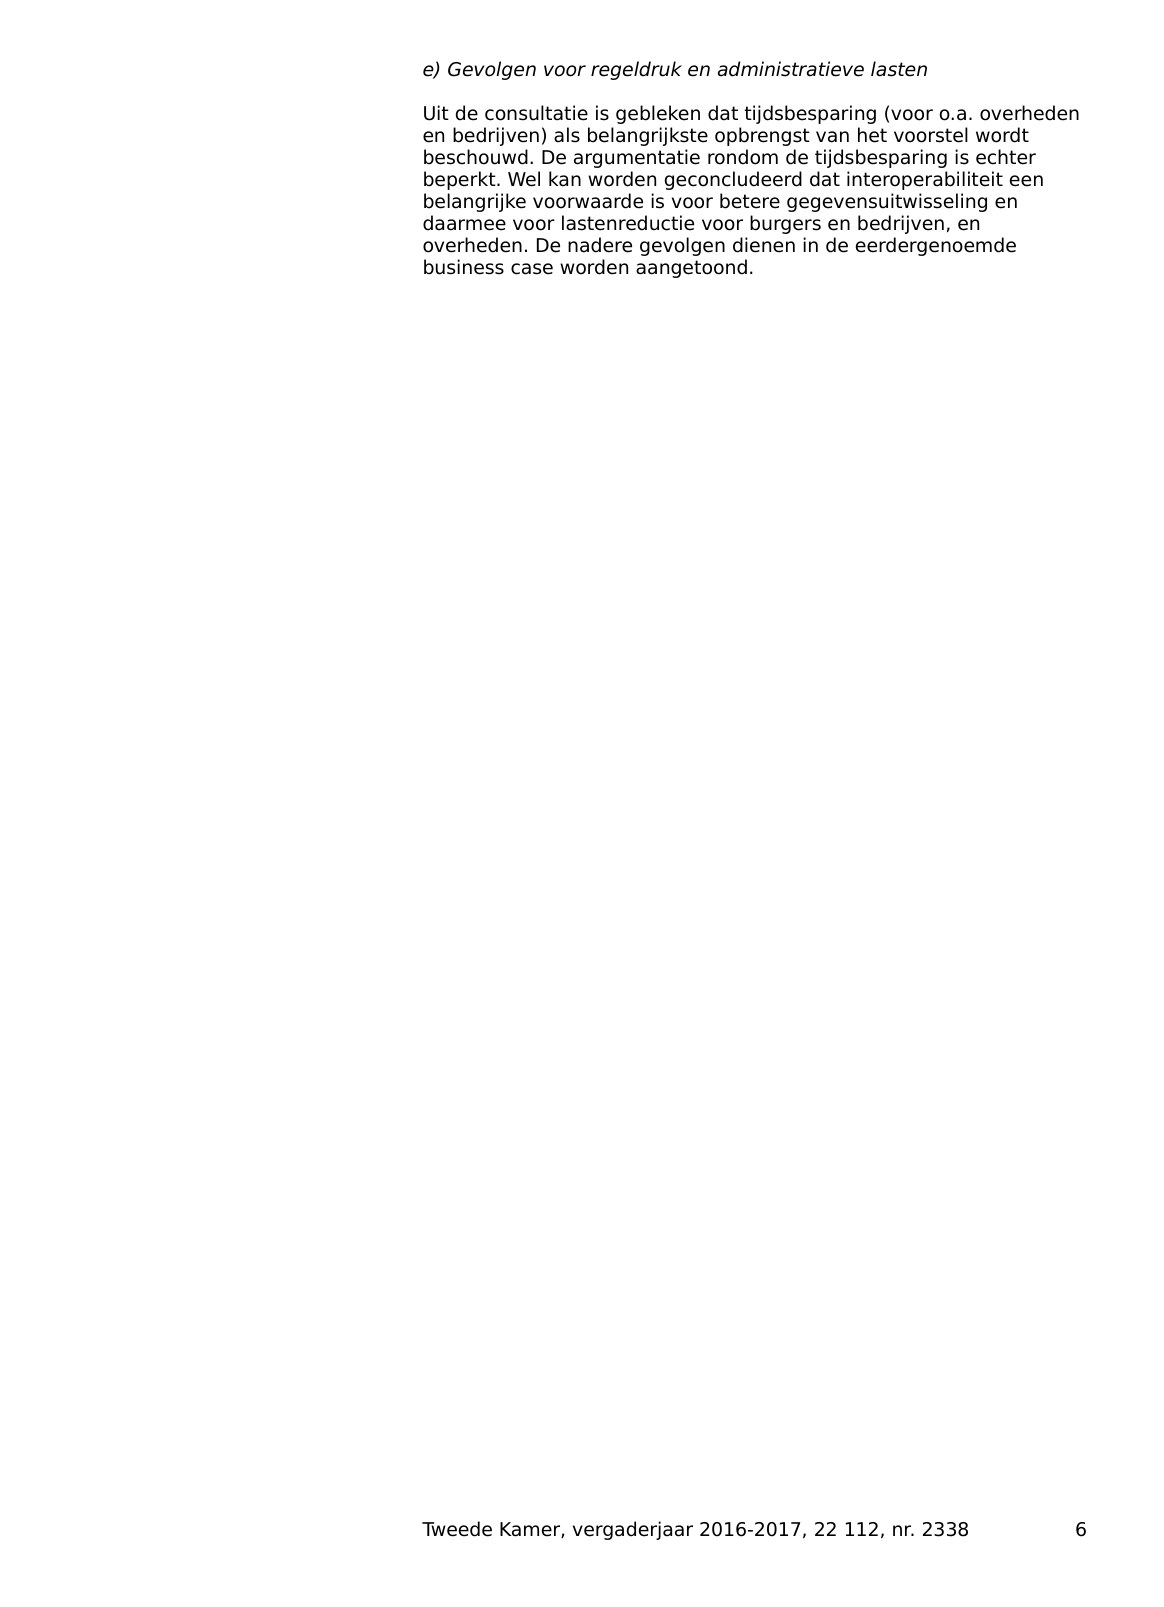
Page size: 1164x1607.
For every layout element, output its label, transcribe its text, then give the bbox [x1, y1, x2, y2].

text Uit de consultatie is gebleken dat tijdsbesparing (voor o.a. overheden en bedrijven) als belangrijkste opbrengst van het voorstel wordt beschouwd. De argumentatie rondom de tijdsbesparing is echter beperkt. Wel kan worden geconcludeerd dat interoperabiliteit een belangrijke voorwaarde is voor betere gegevensuitwisseling en daarmee voor lastenreductie voor burgers en bedrijven, en overheden. De nadere gevolgen dienen in de eerdergenoemde business case worden aangetoond. [422, 103, 1087, 279]
subtitle e) Gevolgen voor regeldruk en administratieve lasten [422, 59, 1087, 81]
